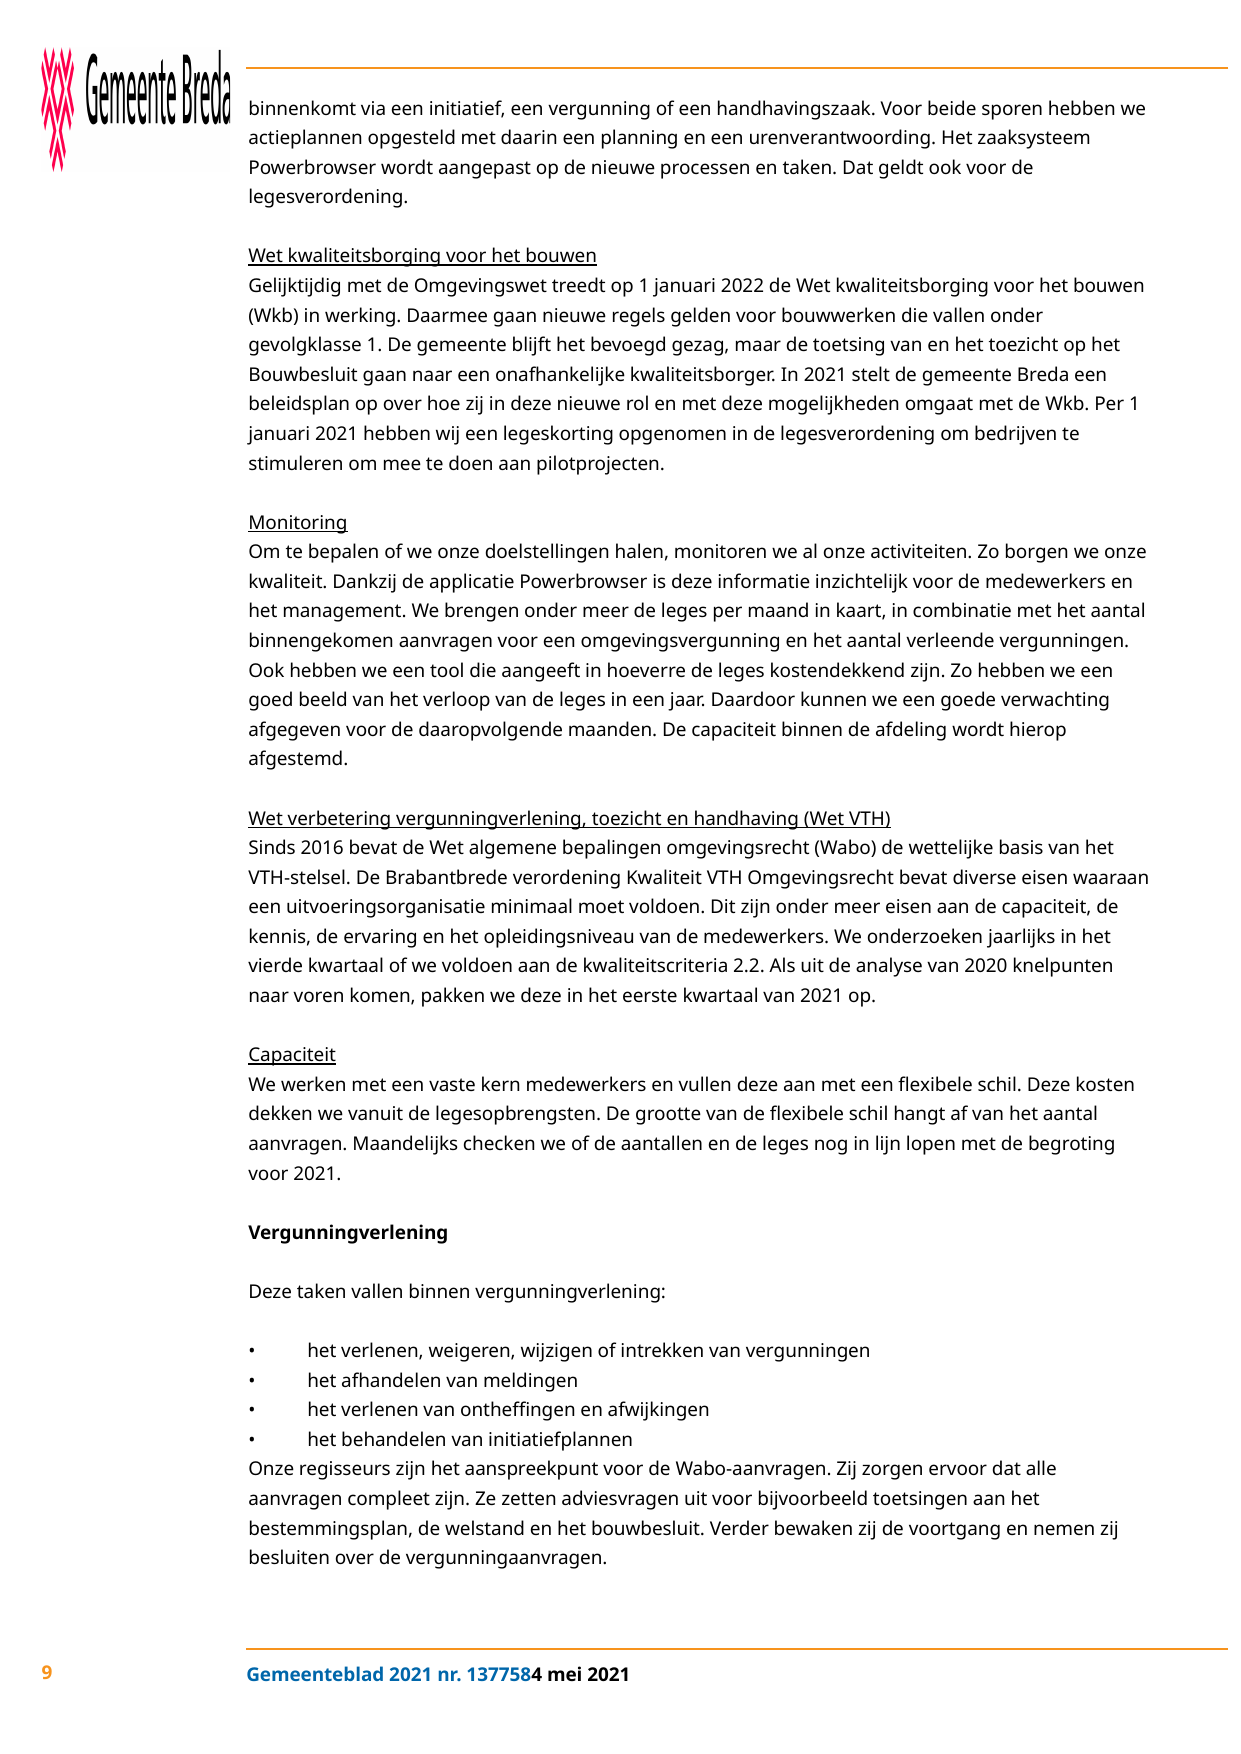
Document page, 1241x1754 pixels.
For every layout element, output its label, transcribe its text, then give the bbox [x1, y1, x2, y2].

text Wet kwaliteitsborging voor het bouwen [248, 243, 1152, 268]
text Monitoring [248, 509, 1152, 535]
text Deze taken vallen binnen vergunningverlening: [248, 1278, 1152, 1304]
text Gelijktijdig met de Omgevingswet treedt op 1 januari 2022 de Wet kwaliteitsborging voor het bouwen (Wkb) in werking. Daarmee gaan nieuwe regels gelden voor bouwwerken die vallen onder gevolgklasse 1. De gemeente blijft het bevoegd gezag, maar de toetsing van en het toezicht op het Bouwbesluit gaan naar een onafhankelijke kwaliteitsborger. In 2021 stelt de gemeente Breda een beleidsplan op over hoe zij in deze nieuwe rol en met deze mogelijkheden omgaat met de Wkb. Per 1 januari 2021 hebben wij een legeskorting opgenomen in de legesverordening om bedrijven te stimuleren om mee te doen aan pilotprojecten. [248, 272, 1152, 476]
text Vergunningverlening [248, 1219, 1152, 1245]
list het behandelen van initiatiefplannen [248, 1426, 1152, 1452]
text Sinds 2016 bevat de Wet algemene bepalingen omgevingsrecht (Wabo) de wettelijke basis van het VTH-stelsel. De Brabantbrede verordening Kwaliteit VTH Omgevingsrecht bevat diverse eisen waaraan een uitvoeringsorganisatie minimaal moet voldoen. Dit zijn onder meer eisen aan de capaciteit, de kennis, de ervaring en het opleidingsniveau van de medewerkers. We onderzoeken jaarlijks in het vierde kwartaal of we voldoen aan de kwaliteitscriteria 2.2. Als uit de analyse van 2020 knelpunten naar voren komen, pakken we deze in het eerste kwartaal van 2021 op. [248, 834, 1152, 1008]
text Om te bepalen of we onze doelstellingen halen, monitoren we al onze activiteiten. Zo borgen we onze kwaliteit. Dankzij de applicatie Powerbrowser is deze informatie inzichtelijk voor de medewerkers en het management. We brengen onder meer de leges per maand in kaart, in combinatie met het aantal binnengekomen aanvragen voor een omgevingsvergunning en het aantal verleende vergunningen. Ook hebben we een tool die aangeeft in hoeverre de leges kostendekkend zijn. Zo hebben we een goed beeld van het verloop van de leges in een jaar. Daardoor kunnen we een goede verwachting afgegeven voor de daaropvolgende maanden. De capaciteit binnen de afdeling wordt hierop afgestemd. [248, 538, 1152, 771]
list het afhandelen van meldingen [248, 1367, 1152, 1393]
list het verlenen, weigeren, wijzigen of intrekken van vergunningen [248, 1337, 1152, 1363]
picture [41, 47, 231, 172]
text Onze regisseurs zijn het aanspreekpunt voor de Wabo-aanvragen. Zij zorgen ervoor dat alle aanvragen compleet zijn. Ze zetten adviesvragen uit voor bijvoorbeeld toetsingen aan het bestemmingsplan, de welstand en het bouwbesluit. Verder bewaken zij de voortgang en nemen zij besluiten over de vergunningaanvragen. [248, 1456, 1152, 1570]
text Wet verbetering vergunningverlening, toezicht en handhaving (Wet VTH) [248, 805, 1152, 831]
list het verlenen van ontheffingen en afwijkingen [248, 1396, 1152, 1422]
text Capaciteit [248, 1041, 1152, 1067]
text binnenkomt via een initiatief, een vergunning of een handhavingszaak. Voor beide sporen hebben we actieplannen opgesteld met daarin een planning en een urenverantwoording. Het zaaksysteem Powerbrowser wordt aangepast op de nieuwe processen en taken. Dat geldt ook voor de legesverordening. [248, 95, 1152, 209]
text We werken met een vaste kern medewerkers en vullen deze aan met een flexibele schil. Deze kosten dekken we vanuit de legesopbrengsten. De grootte van de flexibele schil hangt af van het aantal aanvragen. Maandelijks checken we of de aantallen en de leges nog in lijn lopen met de begroting voor 2021. [248, 1071, 1152, 1186]
